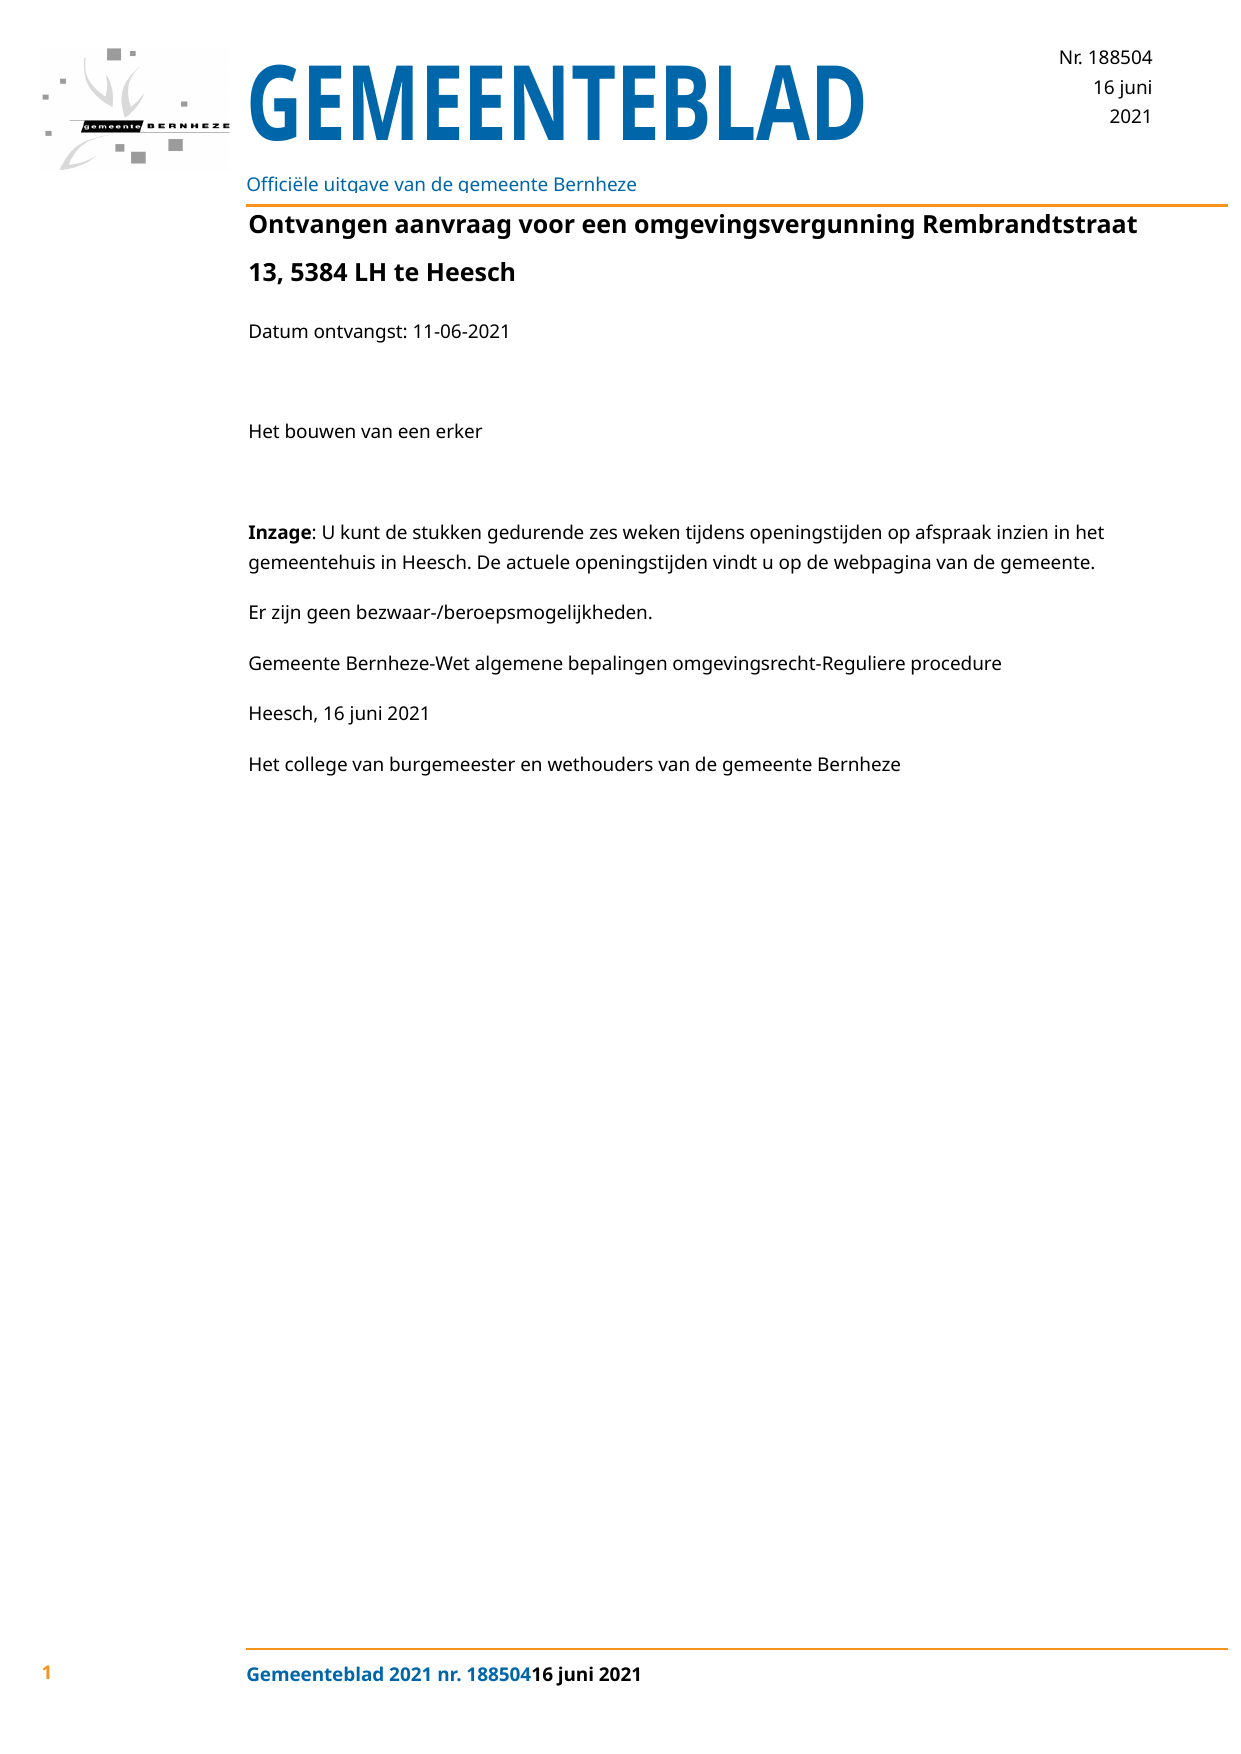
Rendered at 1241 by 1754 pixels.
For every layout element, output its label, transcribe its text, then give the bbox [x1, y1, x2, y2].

text Het bouwen van een erker [248, 419, 1152, 444]
text Het college van burgemeester en wethouders van de gemeente Bernheze [248, 751, 1152, 777]
text Heesch, 16 juni 2021 [248, 700, 1152, 726]
text Inzage: U kunt de stukken gedurende zes weken tijdens openingstijden op afspraak inzien in het gemeentehuis in Heesch. De actuele openingstijden vindt u op de webpagina van de gemeente. [248, 519, 1152, 575]
text Ontvangen aanvraag voor een omgevingsvergunning Rembrandtstraat 13, 5384 LH te Heesch [248, 207, 1152, 288]
text Er zijn geen bezwaar-/beroepsmogelijkheden. [248, 599, 1152, 625]
text Gemeente Bernheze-Wet algemene bepalingen omgevingsrecht-Reguliere procedure [248, 650, 1152, 676]
text Datum ontvangst: 11-06-2021 [248, 318, 1152, 344]
picture [41, 47, 231, 172]
